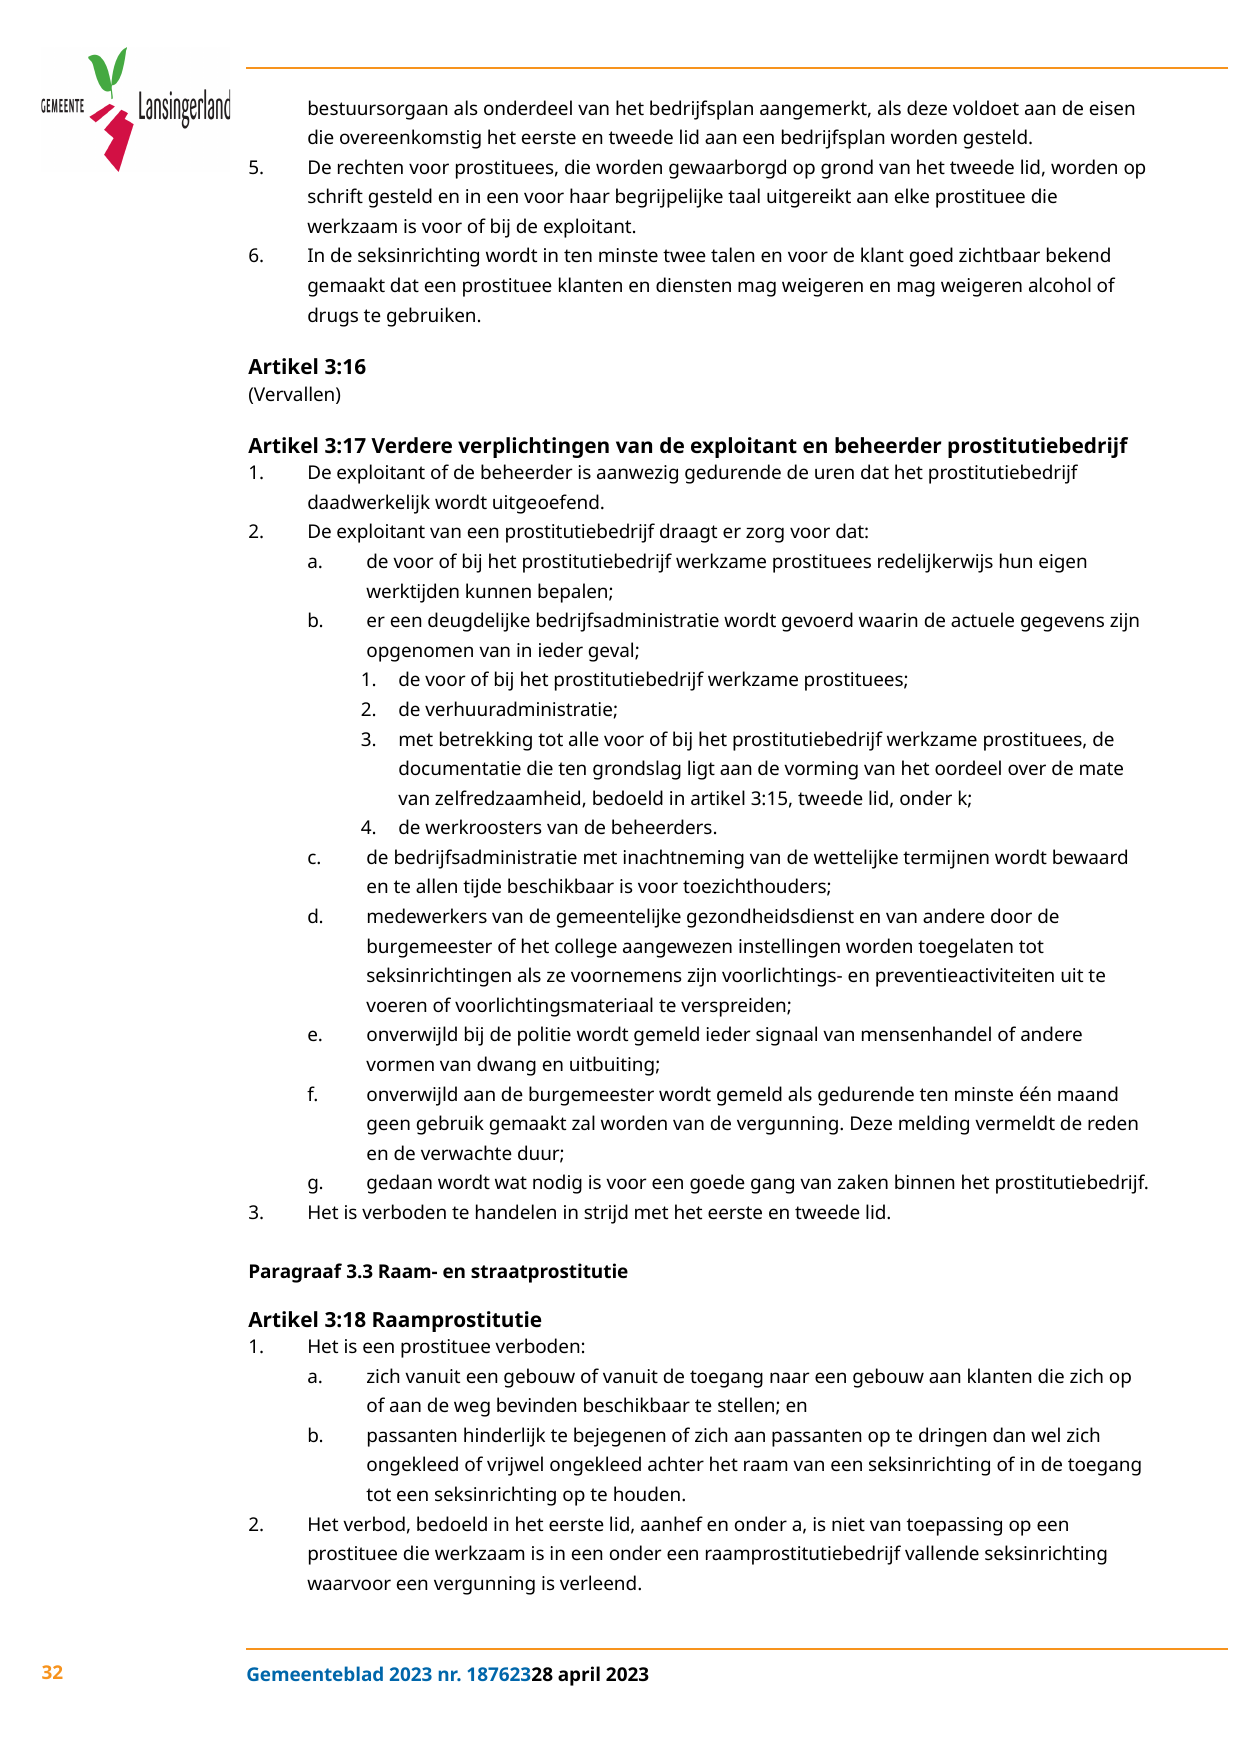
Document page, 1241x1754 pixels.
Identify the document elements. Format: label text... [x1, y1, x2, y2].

list medewerkers van de gemeentelijke gezondheidsdienst en van andere door de burgemeester of het college aangewezen instellingen worden toegelaten tot seksinrichtingen als ze voornemens zijn voorlichtings- en preventieactiviteiten uit te voeren of voorlichtingsmateriaal te verspreiden; [307, 903, 1152, 1018]
list de bedrijfsadministratie met inachtneming van de wettelijke termijnen wordt bewaard en te allen tijde beschikbaar is voor toezichthouders; [307, 844, 1152, 899]
list gedaan wordt wat nodig is voor een goede gang van zaken binnen het prostitutiebedrijf. [307, 1169, 1152, 1195]
list er een deugdelijke bedrijfsadministratie wordt gevoerd waarin de actuele gegevens zijn opgenomen van in ieder geval; [307, 607, 1152, 663]
list passanten hinderlijk te bejegenen of zich aan passanten op te dringen dan wel zich ongekleed of vrijwel ongekleed achter het raam van een seksinrichting of in de toegang tot een seksinrichting op te houden. [307, 1422, 1152, 1507]
list de werkroosters van de beheerders. [361, 814, 1152, 840]
list onverwijld aan de burgemeester wordt gemeld als gedurende ten minste één maand geen gebruik gemaakt zal worden van de vergunning. Deze melding vermeldt de reden en de verwachte duur; [307, 1081, 1152, 1166]
text Artikel 3:18 Raamprostitutie [248, 1305, 1152, 1333]
text Paragraaf 3.3 Raam- en straatprostitutie [248, 1258, 1152, 1284]
list de verhuuradministratie; [361, 696, 1152, 722]
list onverwijld bij de politie wordt gemeld ieder signaal van mensenhandel of andere vormen van dwang en uitbuiting; [307, 1022, 1152, 1077]
text Artikel 3:16 [248, 352, 1152, 381]
list In de seksinrichting wordt in ten minste twee talen en voor de klant goed zichtbaar bekend gemaakt dat een prostituee klanten en diensten mag weigeren en mag weigeren alcohol of drugs te gebruiken. [248, 243, 1152, 328]
text Artikel 3:17 Verdere verplichtingen van de exploitant en beheerder prostitutiebedrijf [248, 431, 1152, 459]
list Het is verboden te handelen in strijd met het eerste en tweede lid. [248, 1199, 1152, 1225]
picture [41, 47, 231, 172]
list De exploitant van een prostitutiebedrijf draagt er zorg voor dat: [248, 519, 1152, 544]
list zich vanuit een gebouw of vanuit de toegang naar een gebouw aan klanten die zich op of aan de weg bevinden beschikbaar te stellen; en [307, 1363, 1152, 1418]
list De rechten voor prostituees, die worden gewaarborgd op grond van het tweede lid, worden op schrift gesteld en in een voor haar begrijpelijke taal uitgereikt aan elke prostituee die werkzaam is voor of bij de exploitant. [248, 154, 1152, 239]
list Het verbod, bedoeld in het eerste lid, aanhef en onder a, is niet van toepassing op een prostituee die werkzaam is in een onder een raamprostitutiebedrijf vallende seksinrichting waarvoor een vergunning is verleend. [248, 1511, 1152, 1596]
list De exploitant of de beheerder is aanwezig gedurende de uren dat het prostitutiebedrijf daadwerkelijk wordt uitgeoefend. [248, 459, 1152, 515]
list met betrekking tot alle voor of bij het prostitutiebedrijf werkzame prostituees, de documentatie die ten grondslag ligt aan de vorming van het oordeel over de mate van zelfredzaamheid, bedoeld in artikel 3:15, tweede lid, onder k; [361, 726, 1152, 811]
list Het is een prostituee verboden: [248, 1333, 1152, 1359]
list bestuursorgaan als onderdeel van het bedrijfsplan aangemerkt, als deze voldoet aan de eisen die overeenkomstig het eerste en tweede lid aan een bedrijfsplan worden gesteld. [248, 95, 1152, 150]
text (Vervallen) [248, 381, 1152, 406]
list de voor of bij het prostitutiebedrijf werkzame prostituees redelijkerwijs hun eigen werktijden kunnen bepalen; [307, 548, 1152, 604]
list de voor of bij het prostitutiebedrijf werkzame prostituees; [361, 667, 1152, 692]
